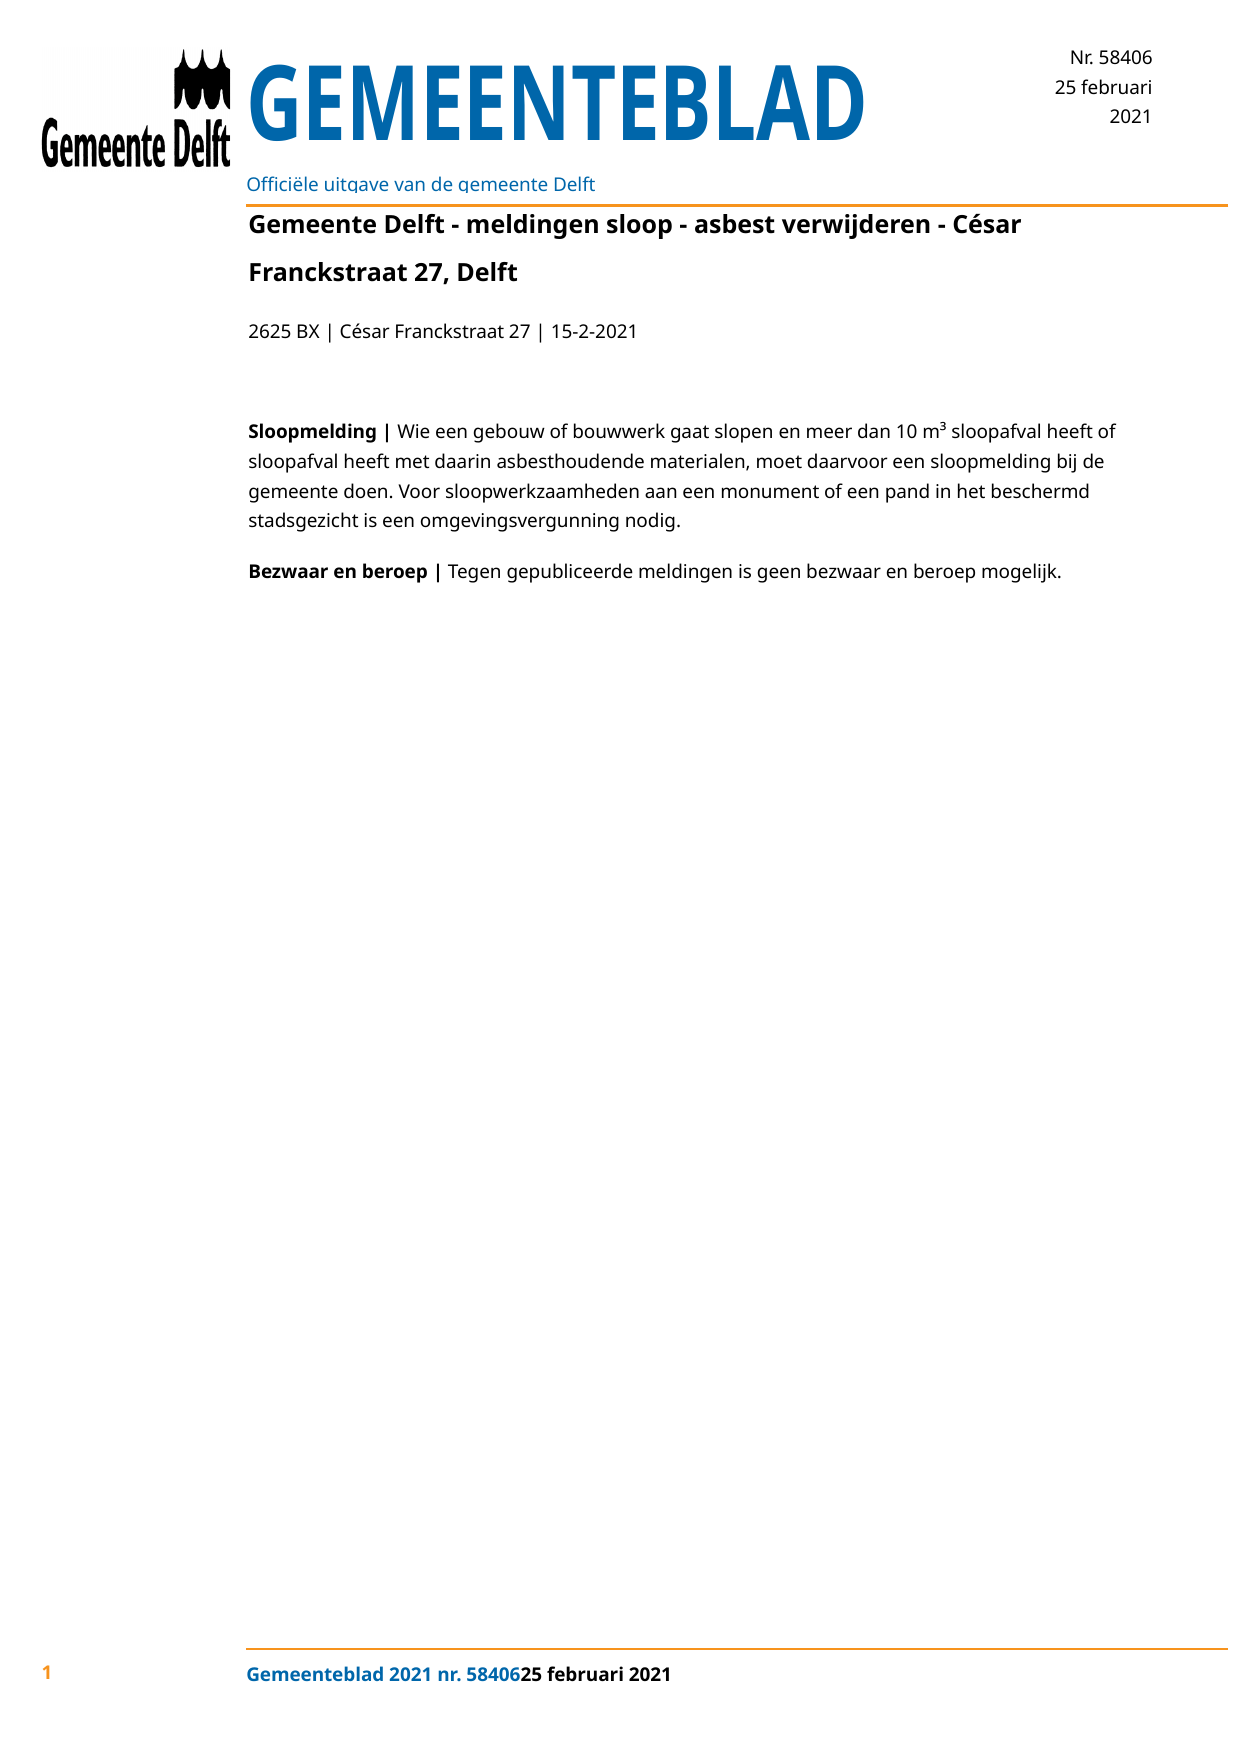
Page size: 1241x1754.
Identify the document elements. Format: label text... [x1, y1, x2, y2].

text Gemeente Delft - meldingen sloop - asbest verwijderen - César Franckstraat 27, Delft [248, 207, 1152, 288]
picture [41, 47, 231, 172]
text 2625 BX | César Franckstraat 27 | 15-2-2021 [248, 318, 1152, 344]
text Sloopmelding | Wie een gebouw of bouwwerk gaat slopen en meer dan 10 m³ sloopafval heeft of sloopafval heeft met daarin asbesthoudende materialen, moet daarvoor een sloopmelding bij de gemeente doen. Voor sloopwerkzaamheden aan een monument of een pand in het beschermd stadsgezicht is een omgevingsvergunning nodig. [248, 419, 1152, 533]
text Bezwaar en beroep | Tegen gepubliceerde meldingen is geen bezwaar en beroep mogelijk. [248, 558, 1152, 584]
